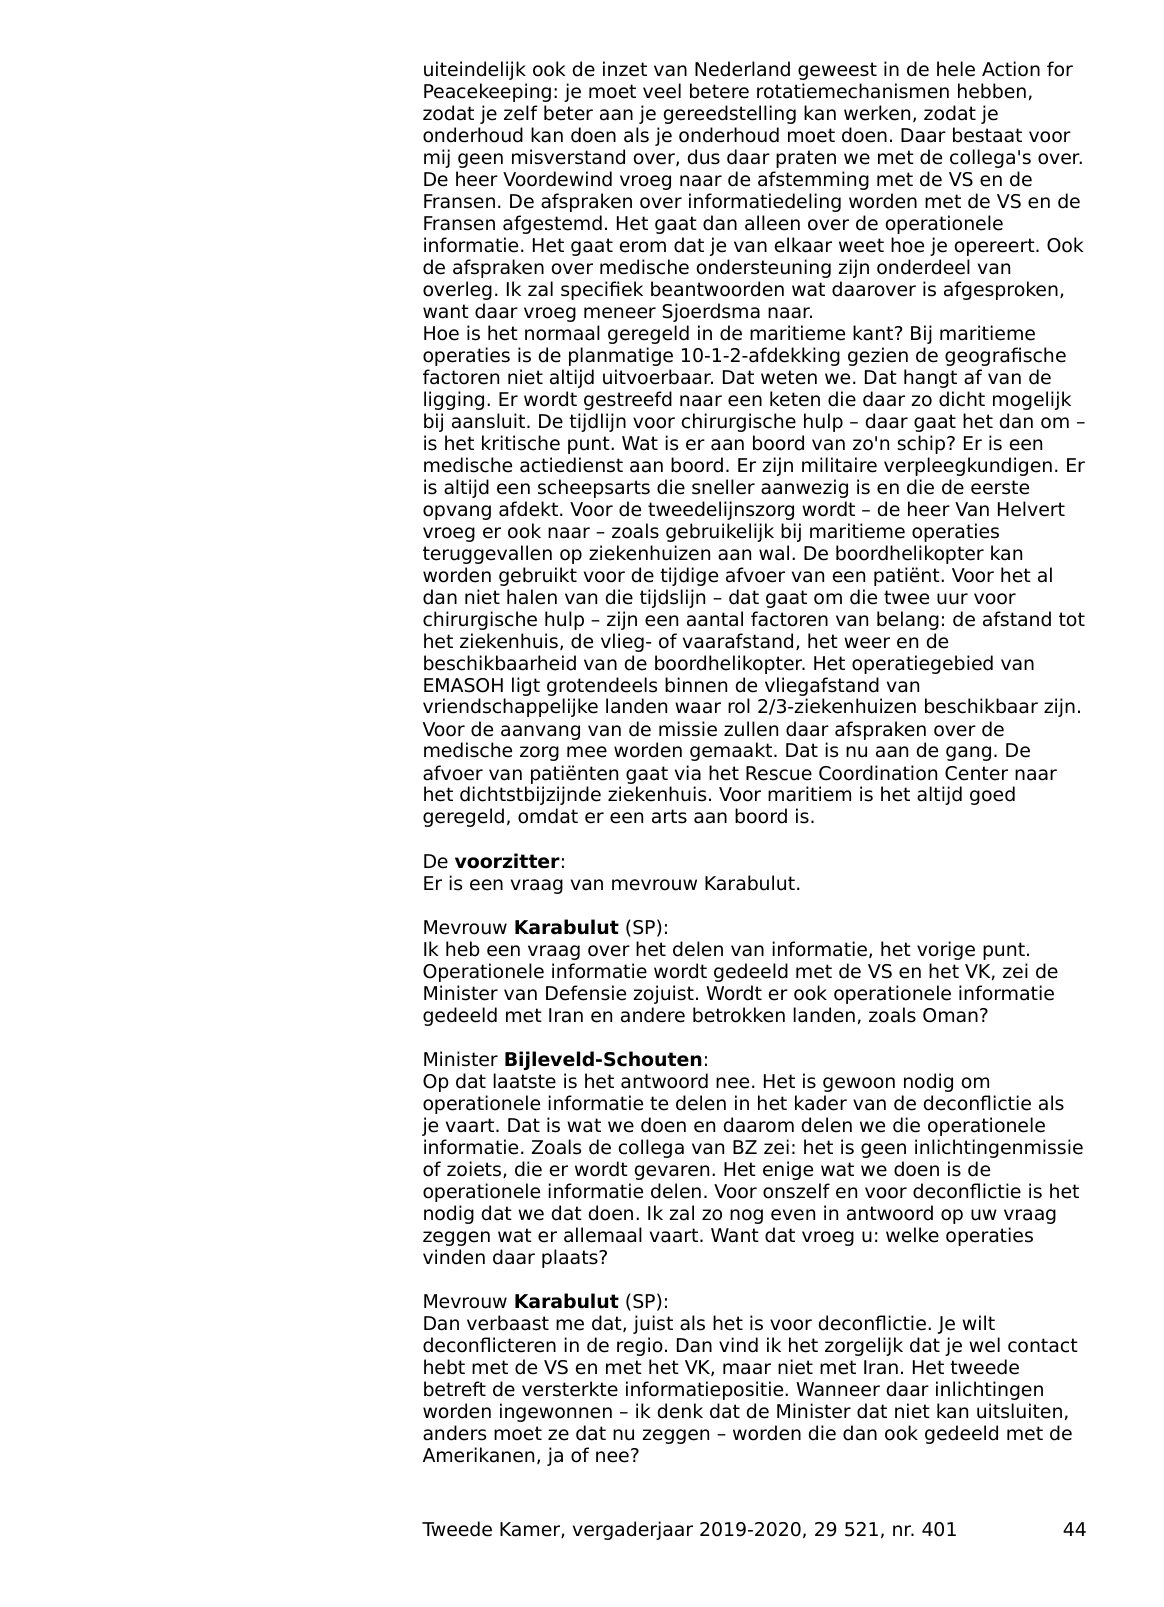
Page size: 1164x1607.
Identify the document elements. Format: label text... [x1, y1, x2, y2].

text Mevrouw Karabulut (SP): [422, 1291, 1087, 1313]
text Er is een vraag van mevrouw Karabulut. [422, 872, 1087, 894]
text Minister Bijleveld-Schouten: [422, 1049, 1087, 1071]
text uiteindelijk ook de inzet van Nederland geweest in de hele Action for Peacekeeping: je moet veel betere rotatiemechanismen hebben, zodat je zelf beter aan je gereedstelling kan werken, zodat je onderhoud kan doen als je onderhoud moet doen. Daar bestaat voor mij geen misverstand over, dus daar praten we met de collega's over. [422, 59, 1087, 169]
text Ik heb een vraag over het delen van informatie, het vorige punt. Operationele informatie wordt gedeeld met de VS en het VK, zei de Minister van Defensie zojuist. Wordt er ook operationele informatie gedeeld met Iran en andere betrokken landen, zoals Oman? [422, 939, 1087, 1027]
text De voorzitter: [422, 851, 1087, 872]
text Op dat laatste is het antwoord nee. Het is gewoon nodig om operationele informatie te delen in het kader van de deconflictie als je vaart. Dat is wat we doen en daarom delen we die operationele informatie. Zoals de collega van BZ zei: het is geen inlichtingenmissie of zoiets, die er wordt gevaren. Het enige wat we doen is de operationele informatie delen. Voor onszelf en voor deconflictie is het nodig dat we dat doen. Ik zal zo nog even in antwoord op uw vraag zeggen wat er allemaal vaart. Want dat vroeg u: welke operaties vinden daar plaats? [422, 1071, 1087, 1268]
text Mevrouw Karabulut (SP): [422, 917, 1087, 939]
text De heer Voordewind vroeg naar de afstemming met de VS en de Fransen. De afspraken over informatiedeling worden met de VS en de Fransen afgestemd. Het gaat dan alleen over de operationele informatie. Het gaat erom dat je van elkaar weet hoe je opereert. Ook de afspraken over medische ondersteuning zijn onderdeel van overleg. Ik zal specifiek beantwoorden wat daarover is afgesproken, want daar vroeg meneer Sjoerdsma naar. [422, 169, 1087, 323]
text Dan verbaast me dat, juist als het is voor deconflictie. Je wilt deconflicteren in de regio. Dan vind ik het zorgelijk dat je wel contact hebt met de VS en met het VK, maar niet met Iran. Het tweede betreft de versterkte informatiepositie. Wanneer daar inlichtingen worden ingewonnen – ik denk dat de Minister dat niet kan uitsluiten, anders moet ze dat nu zeggen – worden die dan ook gedeeld met de Amerikanen, ja of nee? [422, 1313, 1087, 1467]
text Hoe is het normaal geregeld in de maritieme kant? Bij maritieme operaties is de planmatige 10-1-2-afdekking gezien de geografische factoren niet altijd uitvoerbaar. Dat weten we. Dat hangt af van de ligging. Er wordt gestreefd naar een keten die daar zo dicht mogelijk bij aansluit. De tijdlijn voor chirurgische hulp – daar gaat het dan om – is het kritische punt. Wat is er aan boord van zo'n schip? Er is een medische actiedienst aan boord. Er zijn militaire verpleegkundigen. Er is altijd een scheepsarts die sneller aanwezig is en die de eerste opvang afdekt. Voor de tweedelijnszorg wordt – de heer Van Helvert vroeg er ook naar – zoals gebruikelijk bij maritieme operaties teruggevallen op ziekenhuizen aan wal. De boordhelikopter kan worden gebruikt voor de tijdige afvoer van een patiënt. Voor het al dan niet halen van die tijdslijn – dat gaat om die twee uur voor chirurgische hulp – zijn een aantal factoren van belang: de afstand tot het ziekenhuis, de vlieg- of vaarafstand, het weer en de beschikbaarheid van de boordhelikopter. Het operatiegebied van EMASOH ligt grotendeels binnen de vliegafstand van vriendschappelijke landen waar rol 2/3-ziekenhuizen beschikbaar zijn. Voor de aanvang van de missie zullen daar afspraken over de medische zorg mee worden gemaakt. Dat is nu aan de gang. De afvoer van patiënten gaat via het Rescue Coordination Center naar het dichtstbijzijnde ziekenhuis. Voor maritiem is het altijd goed geregeld, omdat er een arts aan boord is. [422, 323, 1087, 828]
